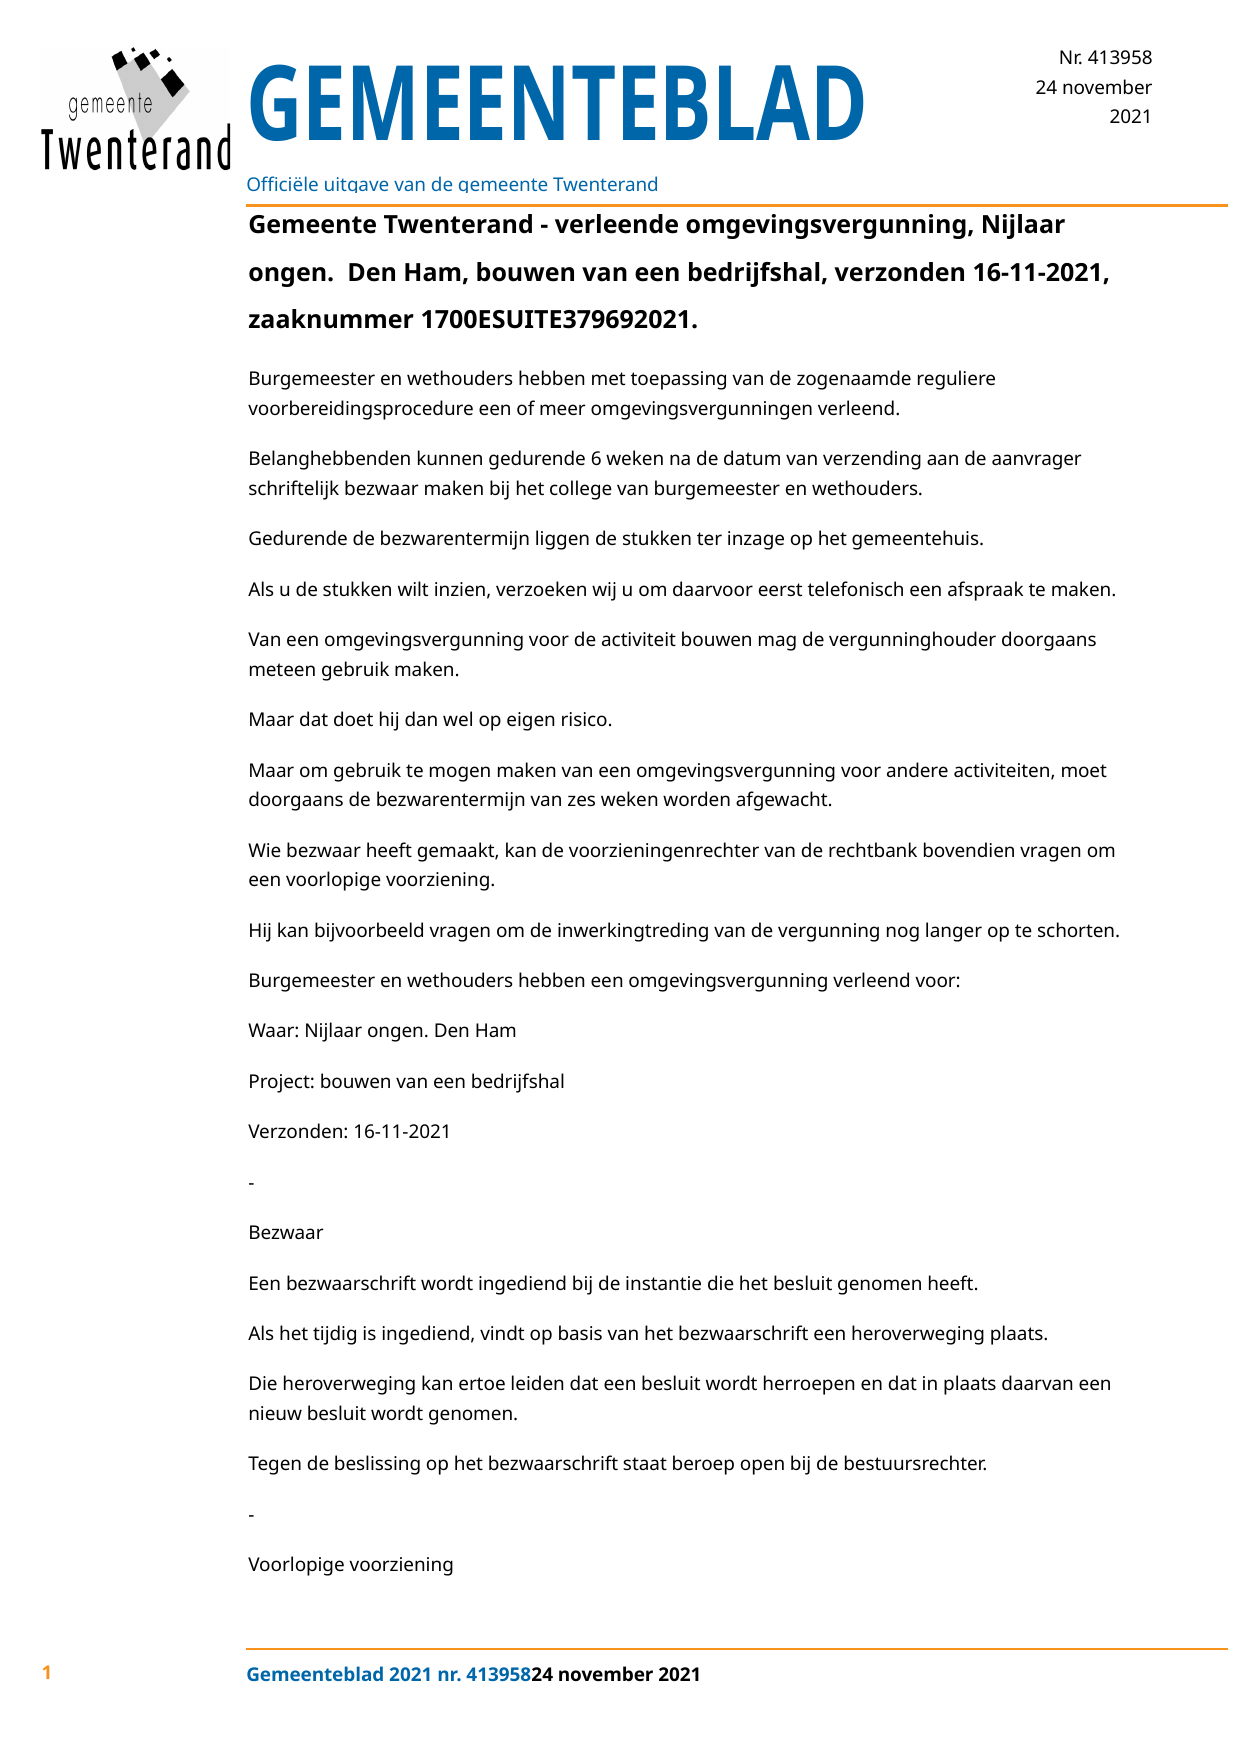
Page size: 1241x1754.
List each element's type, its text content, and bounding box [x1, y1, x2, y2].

text Maar om gebruik te mogen maken van een omgevingsvergunning voor andere activiteiten, moet doorgaans de bezwarentermijn van zes weken worden afgewacht. [248, 757, 1152, 812]
text Hij kan bijvoorbeeld vragen om de inwerkingtreding van de vergunning nog langer op te schorten. [248, 917, 1152, 942]
text Tegen de beslissing op het bezwaarschrift staat beroep open bij de bestuursrechter. [248, 1451, 1152, 1476]
text - [248, 1501, 1152, 1527]
picture [41, 47, 231, 172]
text Project: bouwen van een bedrijfshal [248, 1068, 1152, 1094]
text Wie bezwaar heeft gemaakt, kan de voorzieningenrechter van de rechtbank bovendien vragen om een voorlopige voorziening. [248, 837, 1152, 892]
text Van een omgevingsvergunning voor de activiteit bouwen mag de vergunninghouder doorgaans meteen gebruik maken. [248, 626, 1152, 682]
text Gemeente Twenterand - verleende omgevingsvergunning, Nijlaar ongen. Den Ham, bouwen van een bedrijfshal, verzonden 16-11-2021, zaaknummer 1700ESUITE379692021. [248, 207, 1152, 336]
text - [248, 1169, 1152, 1194]
text Waar: Nijlaar ongen. Den Ham [248, 1018, 1152, 1043]
text Die heroverweging kan ertoe leiden dat een besluit wordt herroepen en dat in plaats daarvan een nieuw besluit wordt genomen. [248, 1371, 1152, 1426]
text Voorlopige voorziening [248, 1551, 1152, 1577]
text Gedurende de bezwarentermijn liggen de stukken ter inzage op het gemeentehuis. [248, 526, 1152, 551]
text Als het tijdig is ingediend, vindt op basis van het bezwaarschrift een heroverweging plaats. [248, 1320, 1152, 1346]
text Als u de stukken wilt inzien, verzoeken wij u om daarvoor eerst telefonisch een afspraak te maken. [248, 576, 1152, 602]
text Burgemeester en wethouders hebben met toepassing van de zogenaamde reguliere voorbereidingsprocedure een of meer omgevingsvergunningen verleend. [248, 366, 1152, 421]
text Bezwaar [248, 1219, 1152, 1245]
text Maar dat doet hij dan wel op eigen risico. [248, 706, 1152, 732]
text Verzonden: 16-11-2021 [248, 1118, 1152, 1144]
text Belanghebbenden kunnen gedurende 6 weken na de datum van verzending aan de aanvrager schriftelijk bezwaar maken bij het college van burgemeester en wethouders. [248, 446, 1152, 501]
text Een bezwaarschrift wordt ingediend bij de instantie die het besluit genomen heeft. [248, 1270, 1152, 1295]
text Burgemeester en wethouders hebben een omgevingsvergunning verleend voor: [248, 967, 1152, 993]
